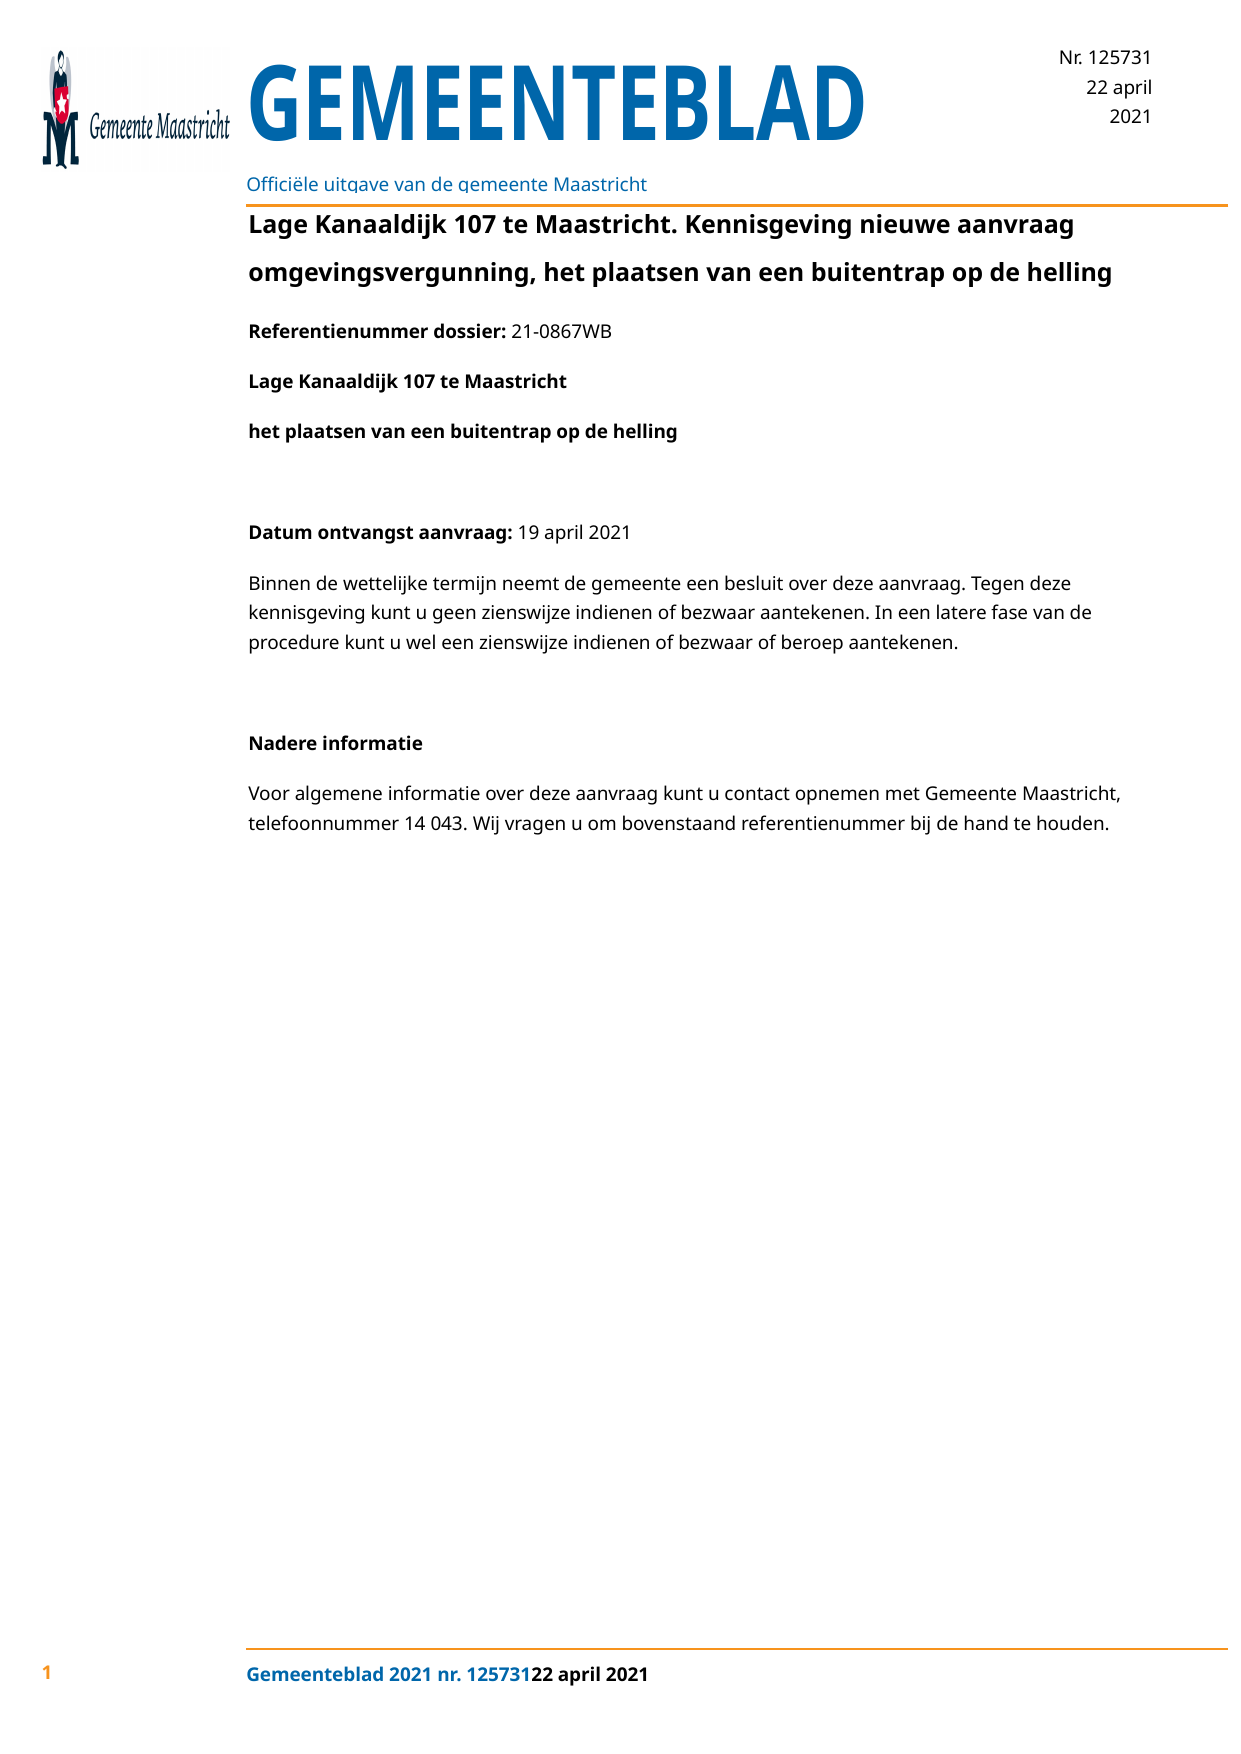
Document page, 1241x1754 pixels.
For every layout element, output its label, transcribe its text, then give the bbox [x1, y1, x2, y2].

picture [41, 47, 231, 172]
text Datum ontvangst aanvraag: 19 april 2021 [248, 519, 1152, 545]
text het plaatsen van een buitentrap op de helling [248, 419, 1152, 444]
text Binnen de wettelijke termijn neemt de gemeente een besluit over deze aanvraag. Tegen deze kennisgeving kunt u geen zienswijze indienen of bezwaar aantekenen. In een latere fase van de procedure kunt u wel een zienswijze indienen of bezwaar of beroep aantekenen. [248, 570, 1152, 655]
text Voor algemene informatie over deze aanvraag kunt u contact opnemen met Gemeente Maastricht, telefoonnummer 14 043. Wij vragen u om bovenstaand referentienummer bij de hand te houden. [248, 780, 1152, 836]
text Referentienummer dossier: 21-0867WB [248, 318, 1152, 344]
text Lage Kanaaldijk 107 te Maastricht. Kennisgeving nieuwe aanvraag omgevingsvergunning, het plaatsen van een buitentrap op de helling [248, 207, 1152, 288]
text Lage Kanaaldijk 107 te Maastricht [248, 368, 1152, 394]
text Nadere informatie [248, 730, 1152, 756]
